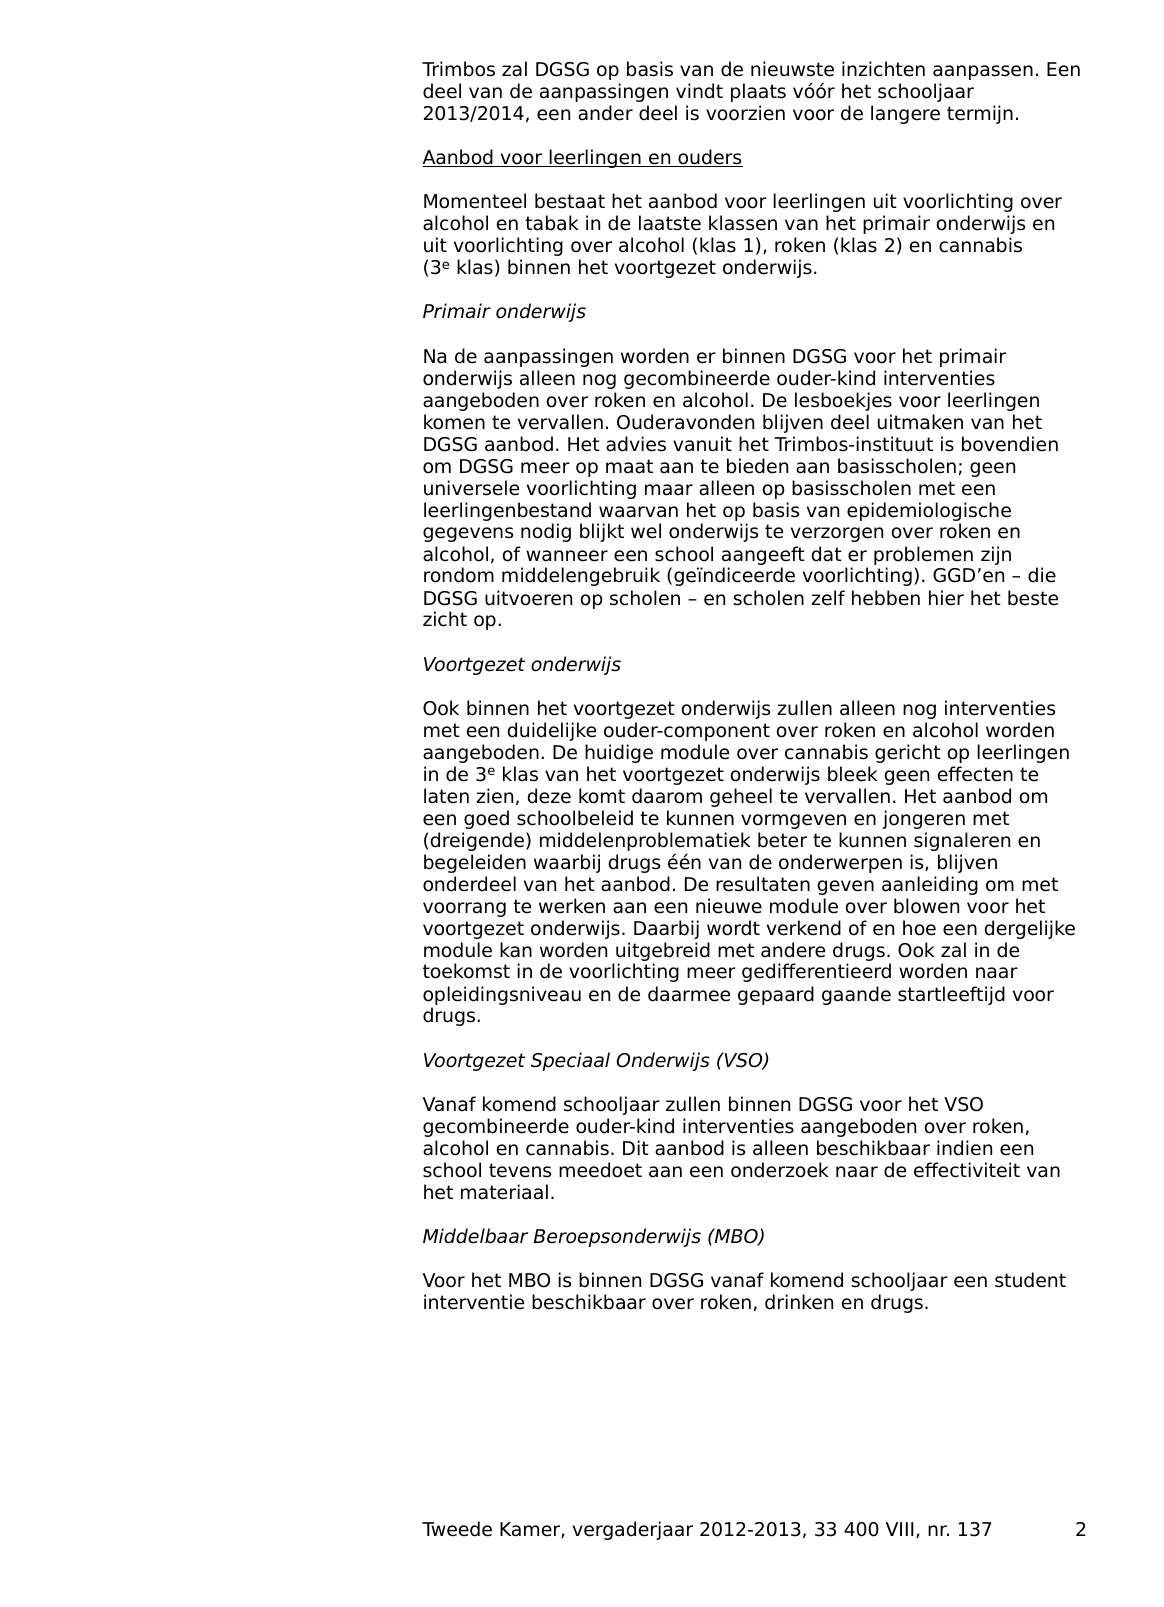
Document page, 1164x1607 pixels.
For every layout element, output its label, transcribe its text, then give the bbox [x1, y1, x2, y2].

subtitle Voortgezet Speciaal Onderwijs (VSO) [422, 1049, 1087, 1072]
subtitle Middelbaar Beroepsonderwijs (MBO) [422, 1226, 1087, 1248]
text Momenteel bestaat het aanbod voor leerlingen uit voorlichting over alcohol en tabak in de laatste klassen van het primair onderwijs en uit voorlichting over alcohol (klas 1), roken (klas 2) en cannabis (3e klas) binnen het voortgezet onderwijs. [422, 191, 1087, 279]
text Voor het MBO is binnen DGSG vanaf komend schooljaar een student interventie beschikbaar over roken, drinken en drugs. [422, 1270, 1087, 1314]
text Vanaf komend schooljaar zullen binnen DGSG voor het VSO gecombineerde ouder-kind interventies aangeboden over roken, alcohol en cannabis. Dit aanbod is alleen beschikbaar indien een school tevens meedoet aan een onderzoek naar de effectiviteit van het materiaal. [422, 1094, 1087, 1204]
text Na de aanpassingen worden er binnen DGSG voor het primair onderwijs alleen nog gecombineerde ouder-kind interventies aangeboden over roken en alcohol. De lesboekjes voor leerlingen komen te vervallen. Ouderavonden blijven deel uitmaken van het DGSG aanbod. Het advies vanuit het Trimbos-instituut is bovendien om DGSG meer op maat aan te bieden aan basisscholen; geen universele voorlichting maar alleen op basisscholen met een leerlingenbestand waarvan het op basis van epidemiologische gegevens nodig blijkt wel onderwijs te verzorgen over roken en alcohol, of wanneer een school aangeeft dat er problemen zijn rondom middelengebruik (geïndiceerde voorlichting). GGD’en – die DGSG uitvoeren op scholen – en scholen zelf hebben hier het beste zicht op. [422, 346, 1087, 631]
text Ook binnen het voortgezet onderwijs zullen alleen nog interventies met een duidelijke ouder-component over roken en alcohol worden aangeboden. De huidige module over cannabis gericht op leerlingen in de 3e klas van het voortgezet onderwijs bleek geen effecten te laten zien, deze komt daarom geheel te vervallen. Het aanbod om een goed schoolbeleid te kunnen vormgeven en jongeren met (dreigende) middelenproblematiek beter te kunnen signaleren en begeleiden waarbij drugs één van de onderwerpen is, blijven onderdeel van het aanbod. De resultaten geven aanleiding om met voorrang te werken aan een nieuwe module over blowen voor het voortgezet onderwijs. Daarbij wordt verkend of en hoe een dergelijke module kan worden uitgebreid met andere drugs. Ook zal in de toekomst in de voorlichting meer gedifferentieerd worden naar opleidingsniveau en de daarmee gepaard gaande startleeftijd voor drugs. [422, 698, 1087, 1027]
text Trimbos zal DGSG op basis van de nieuwste inzichten aanpassen. Een deel van de aanpassingen vindt plaats vóór het schooljaar 2013/2014, een ander deel is voorzien voor de langere termijn. [422, 59, 1087, 125]
subtitle Aanbod voor leerlingen en ouders [422, 147, 1087, 169]
subtitle Voortgezet onderwijs [422, 653, 1087, 676]
subtitle Primair onderwijs [422, 301, 1087, 323]
